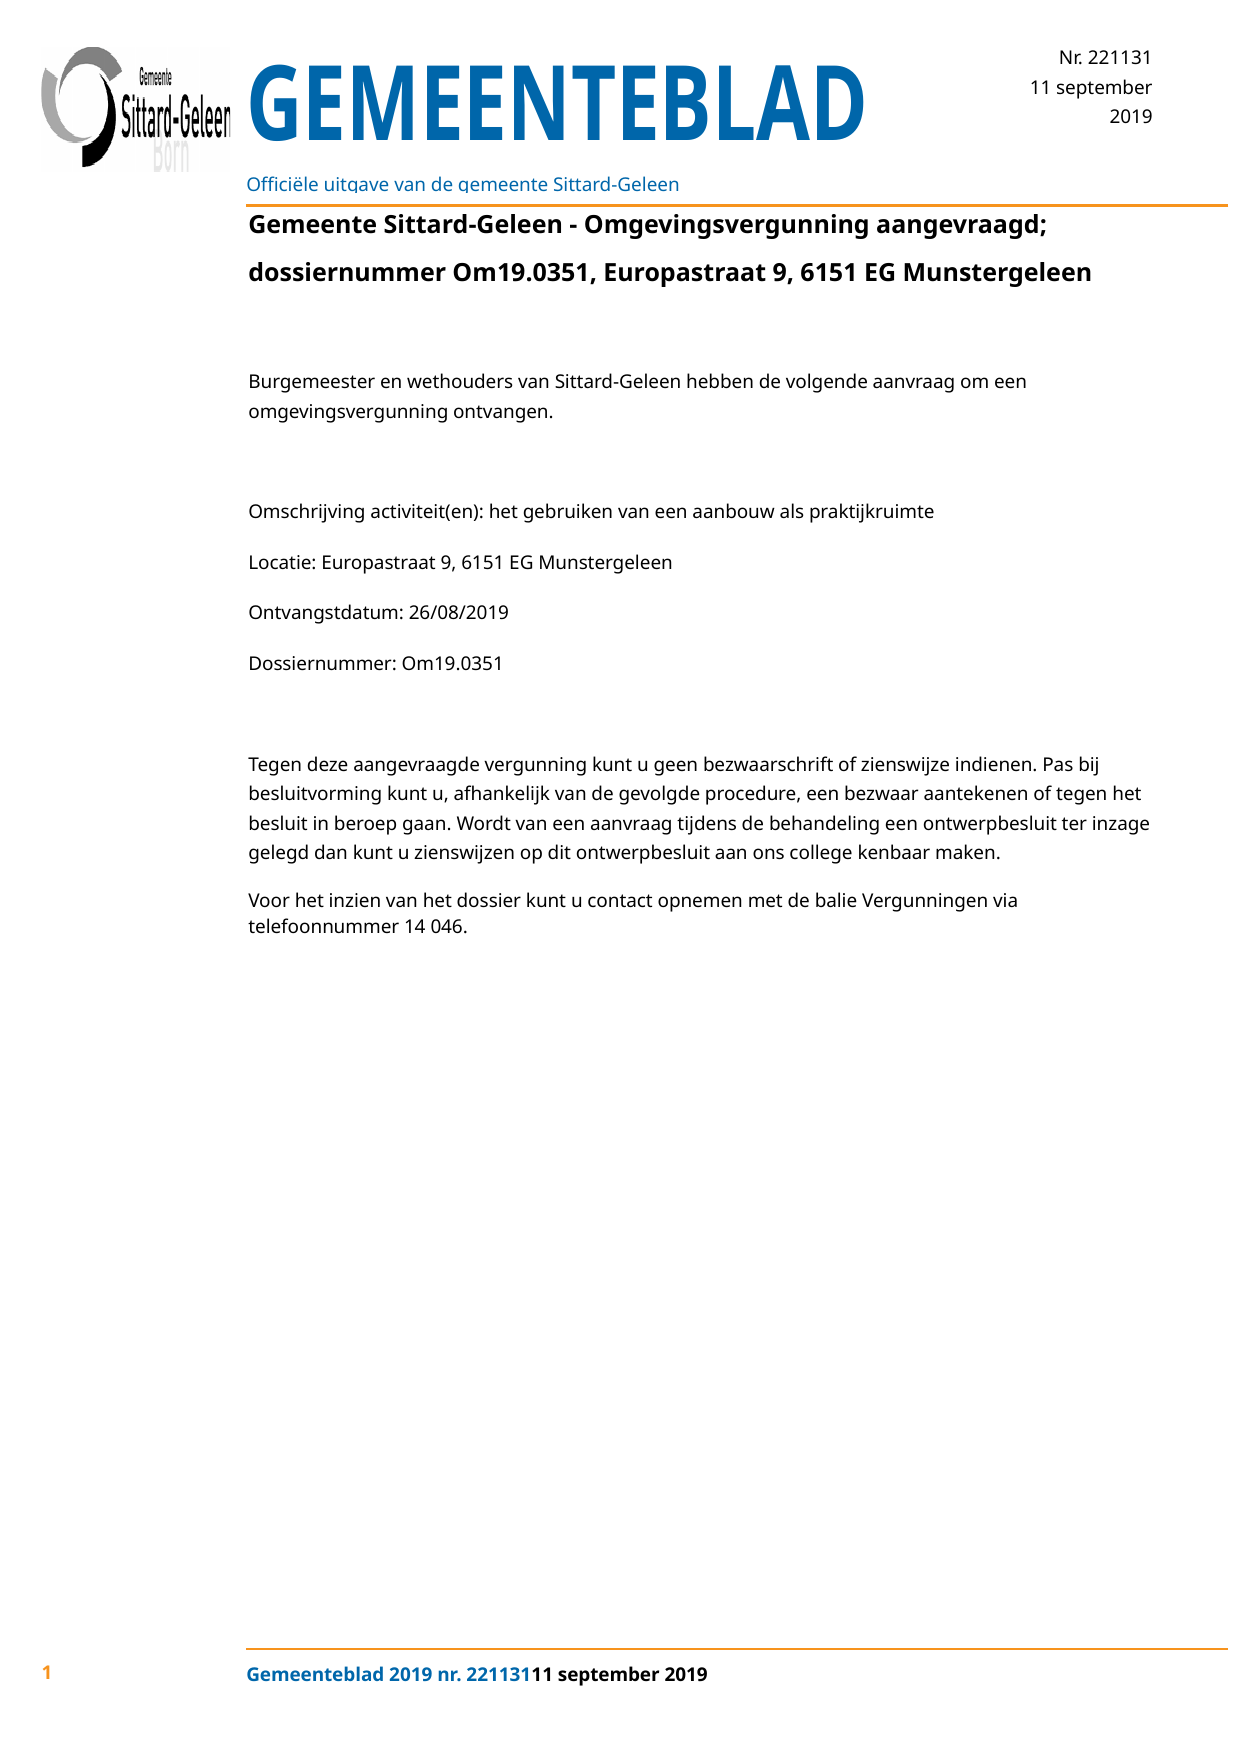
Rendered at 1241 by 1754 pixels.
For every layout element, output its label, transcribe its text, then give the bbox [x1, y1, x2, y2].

text Burgemeester en wethouders van Sittard-Geleen hebben de volgende aanvraag om een omgevingsvergunning ontvangen. [248, 368, 1152, 424]
text Gemeente Sittard-Geleen - Omgevingsvergunning aangevraagd; dossiernummer Om19.0351, Europastraat 9, 6151 EG Munstergeleen [248, 207, 1152, 288]
text Omschrijving activiteit(en): het gebruiken van een aanbouw als praktijkruimte [248, 499, 1152, 524]
text Tegen deze aangevraagde vergunning kunt u geen bezwaarschrift of zienswijze indienen. Pas bij besluitvorming kunt u, afhankelijk van de gevolgde procedure, een bezwaar aantekenen of tegen het besluit in beroep gaan. Wordt van een aanvraag tijdens de behandeling een ontwerpbesluit ter inzage gelegd dan kunt u zienswijzen op dit ontwerpbesluit aan ons college kenbaar maken. [248, 751, 1152, 865]
text Ontvangstdatum: 26/08/2019 [248, 599, 1152, 625]
picture [41, 47, 231, 172]
text Dossiernummer: Om19.0351 [248, 650, 1152, 676]
text Locatie: Europastraat 9, 6151 EG Munstergeleen [248, 549, 1152, 575]
text Voor het inzien van het dossier kunt u contact opnemen met de balie Vergunningen via telefoonnummer 14 046. [248, 887, 1152, 939]
